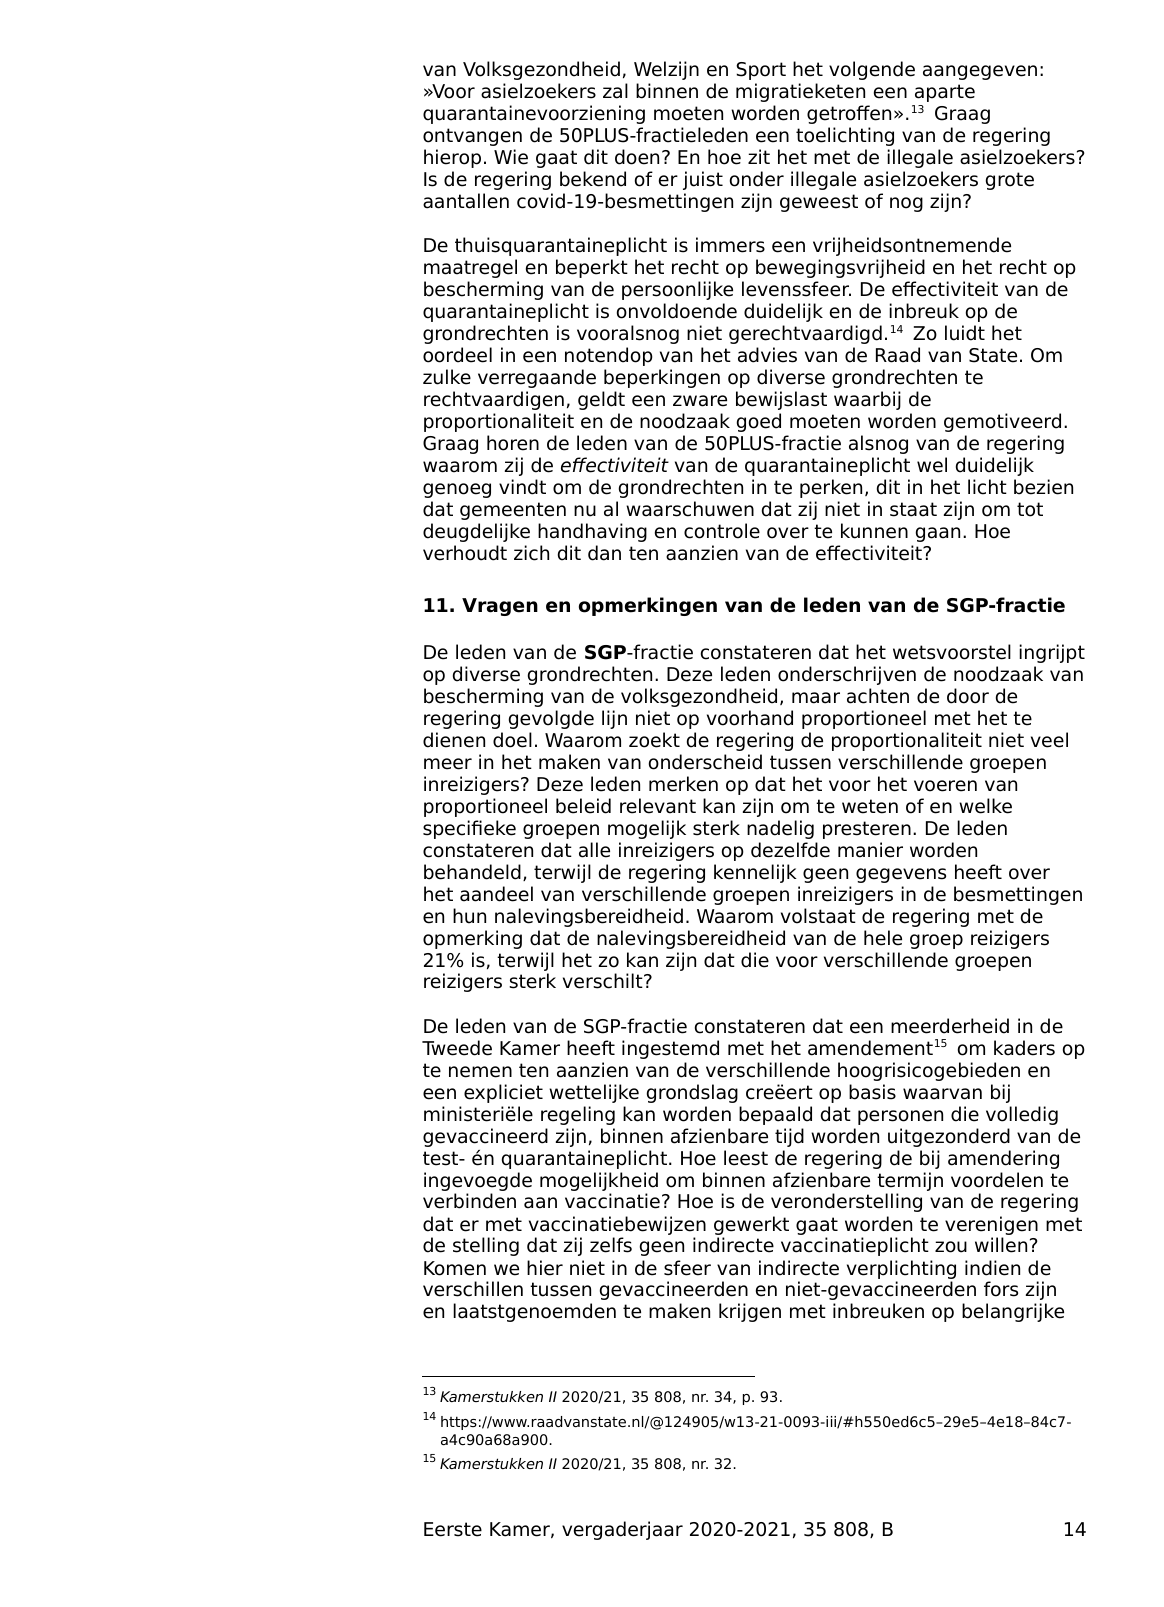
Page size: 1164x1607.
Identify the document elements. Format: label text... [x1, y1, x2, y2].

text De leden van de SGP-fractie constateren dat het wetsvoorstel ingrijpt op diverse grondrechten. Deze leden onderschrijven de noodzaak van bescherming van de volksgezondheid, maar achten de door de regering gevolgde lijn niet op voorhand proportioneel met het te dienen doel. Waarom zoekt de regering de proportionaliteit niet veel meer in het maken van onderscheid tussen verschillende groepen inreizigers? Deze leden merken op dat het voor het voeren van proportioneel beleid relevant kan zijn om te weten of en welke specifieke groepen mogelijk sterk nadelig presteren. De leden constateren dat alle inreizigers op dezelfde manier worden behandeld, terwijl de regering kennelijk geen gegevens heeft over het aandeel van verschillende groepen inreizigers in de besmettingen en hun nalevingsbereidheid. Waarom volstaat de regering met de opmerking dat de nalevingsbereidheid van de hele groep reizigers 21% is, terwijl het zo kan zijn dat die voor verschillende groepen reizigers sterk verschilt? [422, 642, 1087, 993]
text De thuisquarantaineplicht is immers een vrijheidsontnemende maatregel en beperkt het recht op bewegingsvrijheid en het recht op bescherming van de persoonlijke levenssfeer. De effectiviteit van de quarantaineplicht is onvoldoende duidelijk en de inbreuk op de grondrechten is vooralsnog niet gerechtvaardigd. Zo luidt het oordeel in een notendop van het advies van de Raad van State. Om zulke verregaande beperkingen op diverse grondrechten te rechtvaardigen, geldt een zware bewijslast waarbij de proportionaliteit en de noodzaak goed moeten worden gemotiveerd. [422, 235, 1087, 433]
text Kamerstukken II 2020/21, 35 808, nr. 32. [422, 1452, 1087, 1474]
subtitle 11. Vragen en opmerkingen van de leden van de SGP-fractie [422, 595, 1087, 617]
text van Volksgezondheid, Welzijn en Sport het volgende aangegeven: »Voor asielzoekers zal binnen de migratieketen een aparte quarantainevoorziening moeten worden getroffen». Graag ontvangen de 50PLUS-fractieleden een toelichting van de regering hierop. Wie gaat dit doen? En hoe zit het met de illegale asielzoekers? Is de regering bekend of er juist onder illegale asielzoekers grote aantallen covid-19-besmettingen zijn geweest of nog zijn? [422, 59, 1087, 213]
text https://www.raadvanstate.nl/@124905/w13-21-0093-iii/#h550ed6c5–29e5–4e18–84c7-a4c90a68a900. [422, 1410, 1087, 1449]
text De leden van de SGP-fractie constateren dat een meerderheid in de Tweede Kamer heeft ingestemd met het amendement om kaders op te nemen ten aanzien van de verschillende hoogrisicogebieden en een expliciet wettelijke grondslag creëert op basis waarvan bij ministeriële regeling kan worden bepaald dat personen die volledig gevaccineerd zijn, binnen afzienbare tijd worden uitgezonderd van de test- én quarantaineplicht. Hoe leest de regering de bij amendering ingevoegde mogelijkheid om binnen afzienbare termijn voordelen te verbinden aan vaccinatie? Hoe is de veronderstelling van de regering dat er met vaccinatiebewijzen gewerkt gaat worden te verenigen met de stelling dat zij zelfs geen indirecte vaccinatieplicht zou willen? Komen we hier niet in de sfeer van indirecte verplichting indien de verschillen tussen gevaccineerden en niet-gevaccineerden fors zijn en laatstgenoemden te maken krijgen met inbreuken op belangrijke [422, 1016, 1087, 1323]
text Graag horen de leden van de 50PLUS-fractie alsnog van de regering waarom zij de effectiviteit van de quarantaineplicht wel duidelijk genoeg vindt om de grondrechten in te perken, dit in het licht bezien dat gemeenten nu al waarschuwen dat zij niet in staat zijn om tot deugdelijke handhaving en controle over te kunnen gaan. Hoe verhoudt zich dit dan ten aanzien van de effectiviteit? [422, 433, 1087, 565]
text Kamerstukken II 2020/21, 35 808, nr. 34, p. 93. [422, 1385, 1087, 1407]
